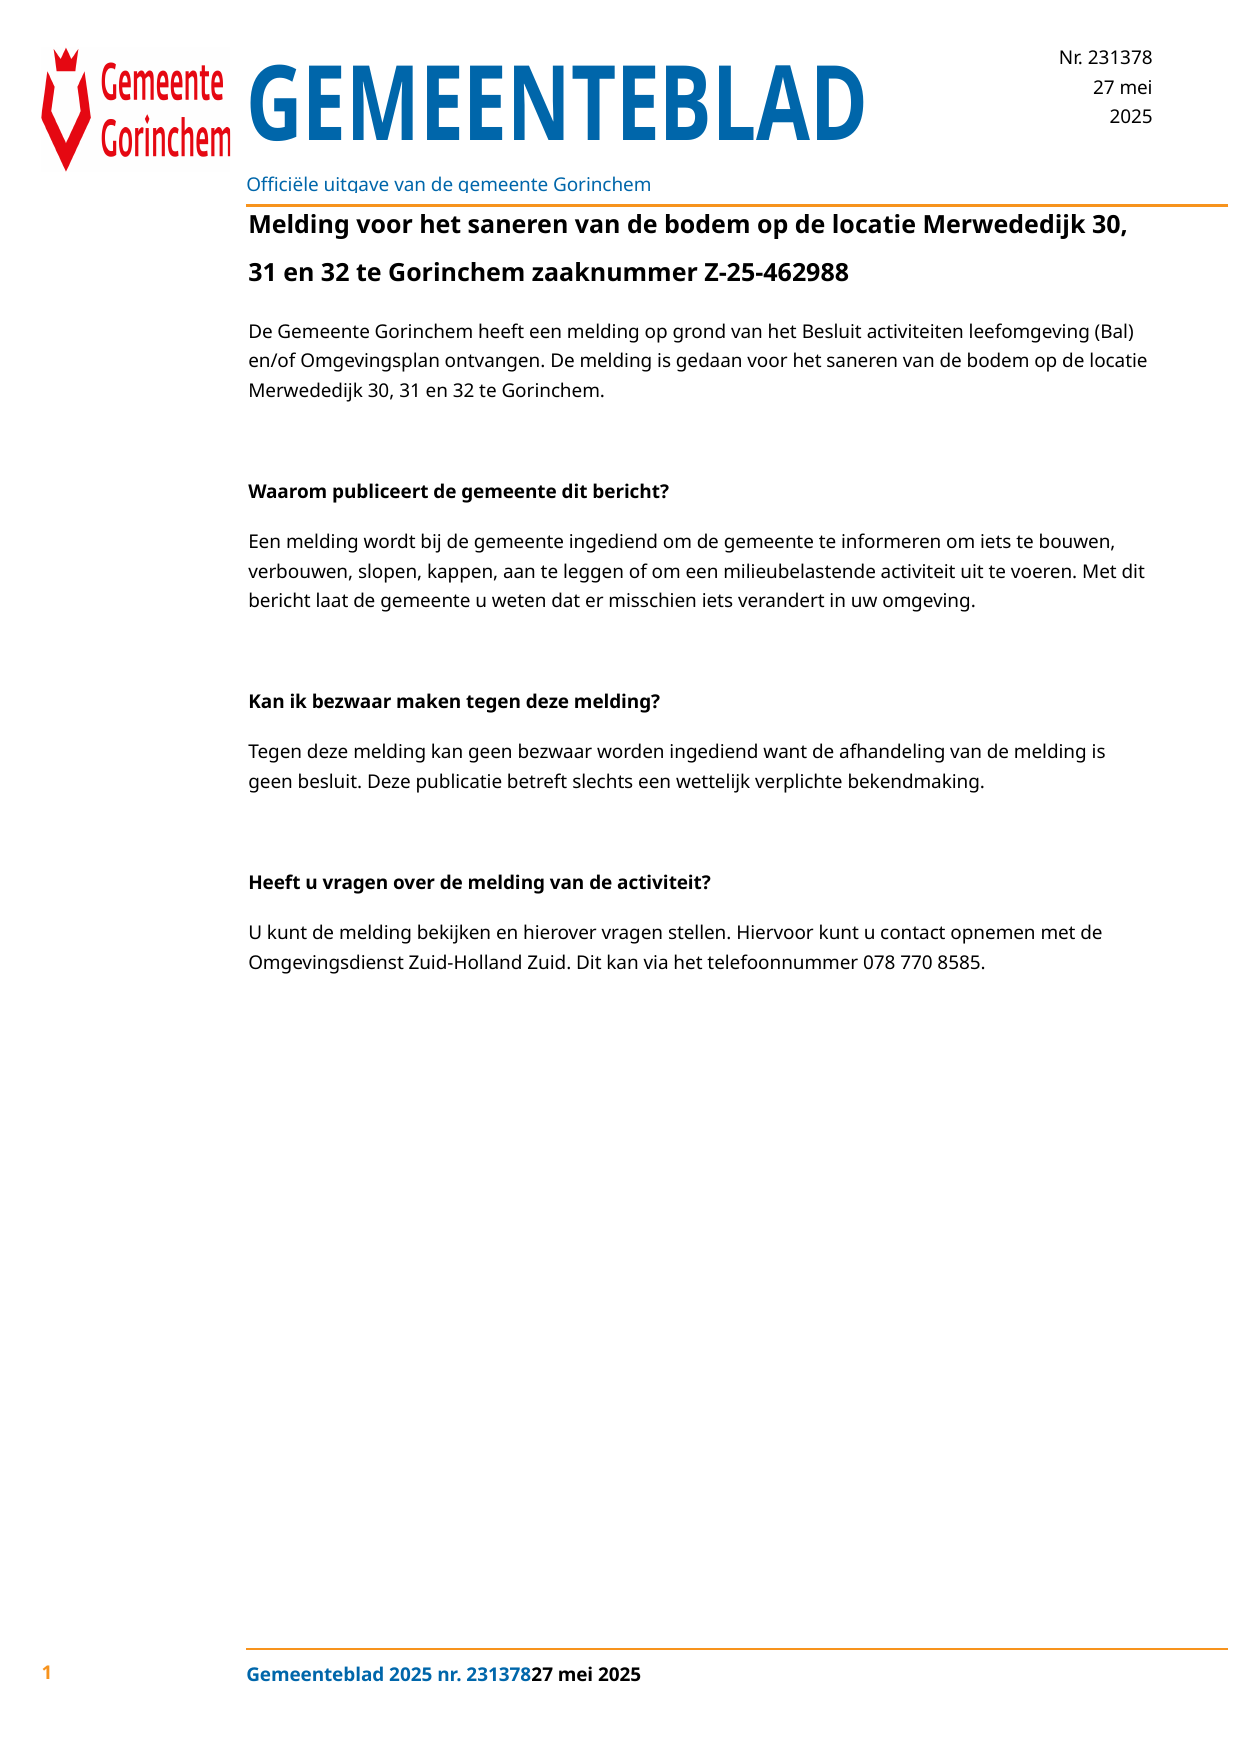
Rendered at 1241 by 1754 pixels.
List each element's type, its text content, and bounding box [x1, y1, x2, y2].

text Heeft u vragen over de melding van de activiteit? [248, 869, 1152, 895]
picture [41, 47, 231, 172]
text Tegen deze melding kan geen bezwaar worden ingediend want de afhandeling van de melding is geen besluit. Deze publicatie betreft slechts een wettelijk verplichte bekendmaking. [248, 739, 1152, 794]
text Een melding wordt bij de gemeente ingediend om de gemeente te informeren om iets te bouwen, verbouwen, slopen, kappen, aan te leggen of om een milieubelastende activiteit uit te voeren. Met dit bericht laat de gemeente u weten dat er misschien iets verandert in uw omgeving. [248, 528, 1152, 613]
text Kan ik bezwaar maken tegen deze melding? [248, 688, 1152, 714]
text De Gemeente Gorinchem heeft een melding op grond van het Besluit activiteiten leefomgeving (Bal) en/of Omgevingsplan ontvangen. De melding is gedaan voor het saneren van de bodem op de locatie Merwededijk 30, 31 en 32 te Gorinchem. [248, 318, 1152, 403]
text Melding voor het saneren van de bodem op de locatie Merwededijk 30, 31 en 32 te Gorinchem zaaknummer Z-25-462988 [248, 207, 1152, 288]
text U kunt de melding bekijken en hierover vragen stellen. Hiervoor kunt u contact opnemen met de Omgevingsdienst Zuid-Holland Zuid. Dit kan via het telefoonnummer 078 770 8585. [248, 919, 1152, 975]
text Waarom publiceert de gemeente dit bericht? [248, 478, 1152, 504]
